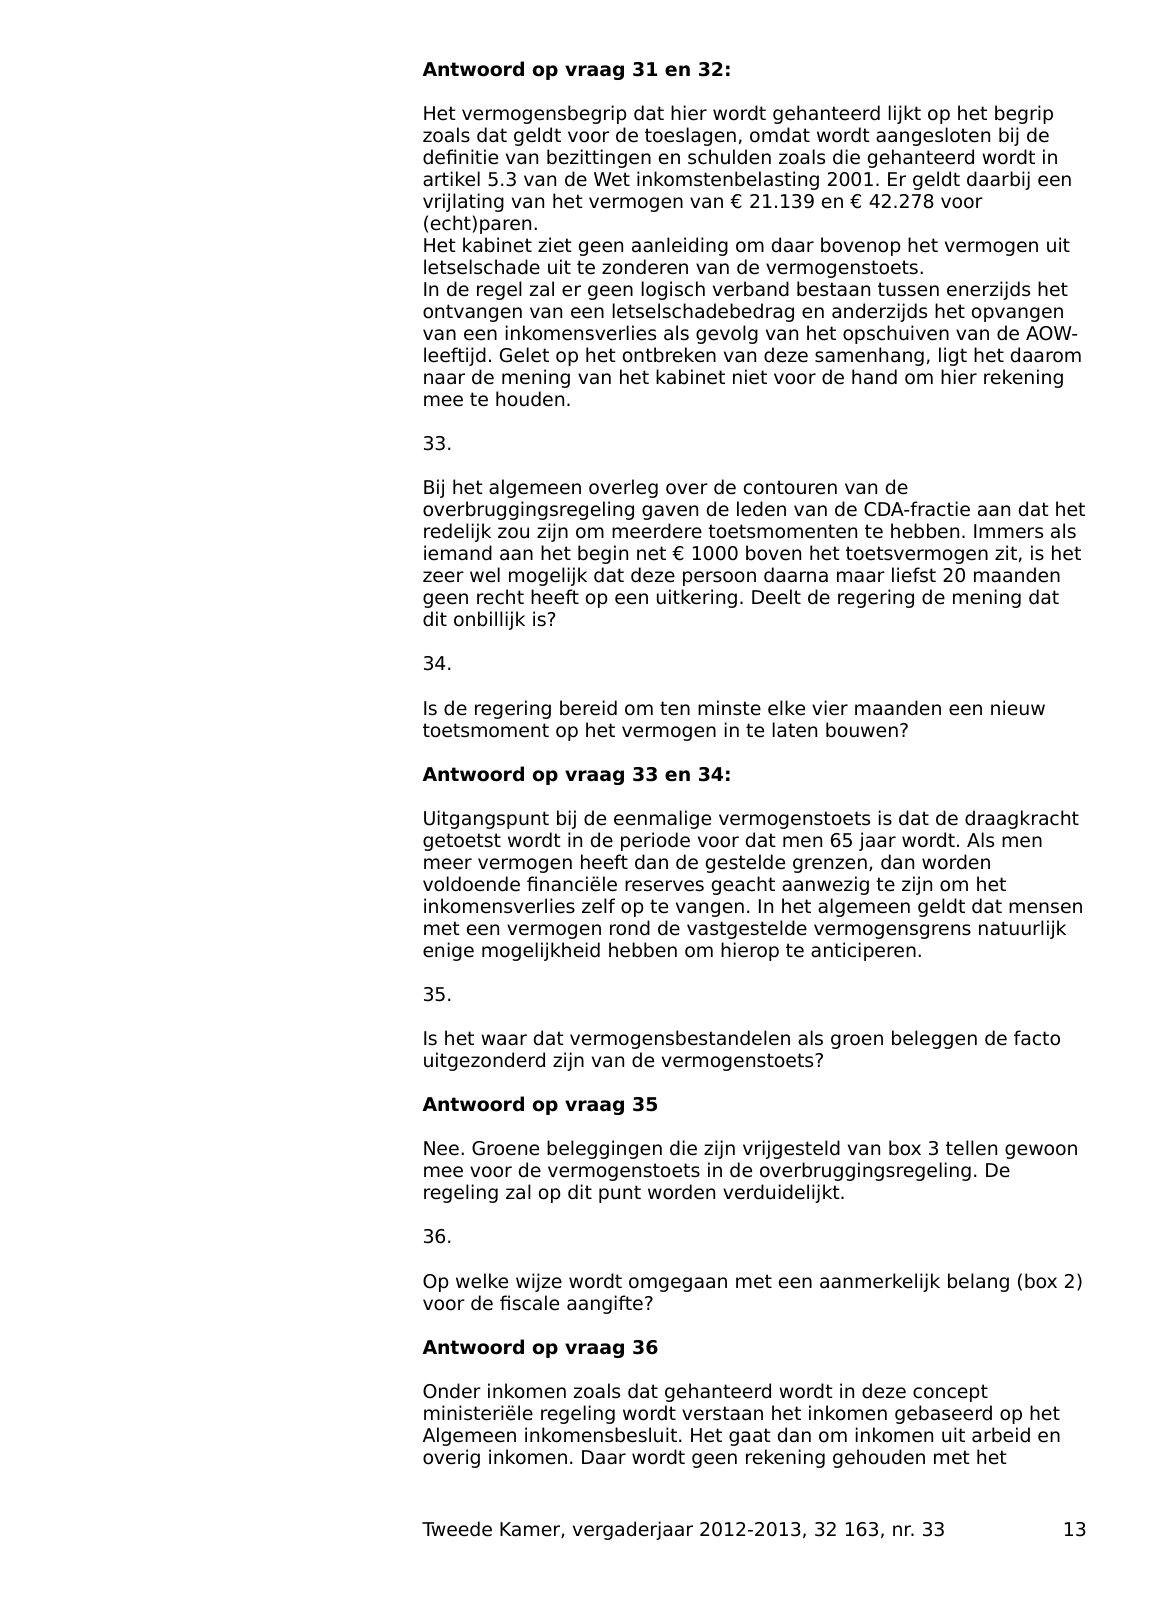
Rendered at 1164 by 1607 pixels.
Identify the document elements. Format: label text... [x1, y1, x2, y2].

text Is het waar dat vermogensbestandelen als groen beleggen de facto uitgezonderd zijn van de vermogenstoets? [422, 1028, 1087, 1072]
text Het vermogensbegrip dat hier wordt gehanteerd lijkt op het begrip zoals dat geldt voor de toeslagen, omdat wordt aangesloten bij de definitie van bezittingen en schulden zoals die gehanteerd wordt in artikel 5.3 van de Wet inkomstenbelasting 2001. Er geldt daarbij een vrijlating van het vermogen van € 21.139 en € 42.278 voor (echt)paren. [422, 103, 1087, 235]
text 35. [422, 984, 1087, 1006]
text In de regel zal er geen logisch verband bestaan tussen enerzijds het ontvangen van een letselschadebedrag en anderzijds het opvangen van een inkomensverlies als gevolg van het opschuiven van de AOW-leeftijd. Gelet op het ontbreken van deze samenhang, ligt het daarom naar de mening van het kabinet niet voor de hand om hier rekening mee te houden. [422, 279, 1087, 411]
text Op welke wijze wordt omgegaan met een aanmerkelijk belang (box 2) voor de fiscale aangifte? [422, 1271, 1087, 1314]
subtitle Antwoord op vraag 35 [422, 1094, 1087, 1116]
text Nee. Groene beleggingen die zijn vrijgesteld van box 3 tellen gewoon mee voor de vermogenstoets in de overbruggingsregeling. De regeling zal op dit punt worden verduidelijkt. [422, 1138, 1087, 1204]
text Onder inkomen zoals dat gehanteerd wordt in deze concept ministeriële regeling wordt verstaan het inkomen gebaseerd op het Algemeen inkomensbesluit. Het gaat dan om inkomen uit arbeid en overig inkomen. Daar wordt geen rekening gehouden met het [422, 1381, 1087, 1469]
subtitle Antwoord op vraag 36 [422, 1337, 1087, 1359]
text Het kabinet ziet geen aanleiding om daar bovenop het vermogen uit letselschade uit te zonderen van de vermogenstoets. [422, 235, 1087, 279]
text 36. [422, 1226, 1087, 1248]
text Is de regering bereid om ten minste elke vier maanden een nieuw toetsmoment op het vermogen in te laten bouwen? [422, 697, 1087, 741]
text Bij het algemeen overleg over de contouren van de overbruggingsregeling gaven de leden van de CDA-fractie aan dat het redelijk zou zijn om meerdere toetsmomenten te hebben. Immers als iemand aan het begin net € 1000 boven het toetsvermogen zit, is het zeer wel mogelijk dat deze persoon daarna maar liefst 20 maanden geen recht heeft op een uitkering. Deelt de regering de mening dat dit onbillijk is? [422, 477, 1087, 631]
subtitle Antwoord op vraag 33 en 34: [422, 764, 1087, 786]
text 34. [422, 653, 1087, 675]
text Uitgangspunt bij de eenmalige vermogenstoets is dat de draagkracht getoetst wordt in de periode voor dat men 65 jaar wordt. Als men meer vermogen heeft dan de gestelde grenzen, dan worden voldoende financiële reserves geacht aanwezig te zijn om het inkomensverlies zelf op te vangen. In het algemeen geldt dat mensen met een vermogen rond de vastgestelde vermogensgrens natuurlijk enige mogelijkheid hebben om hierop te anticiperen. [422, 808, 1087, 962]
text 33. [422, 433, 1087, 455]
subtitle Antwoord op vraag 31 en 32: [422, 59, 1087, 81]
